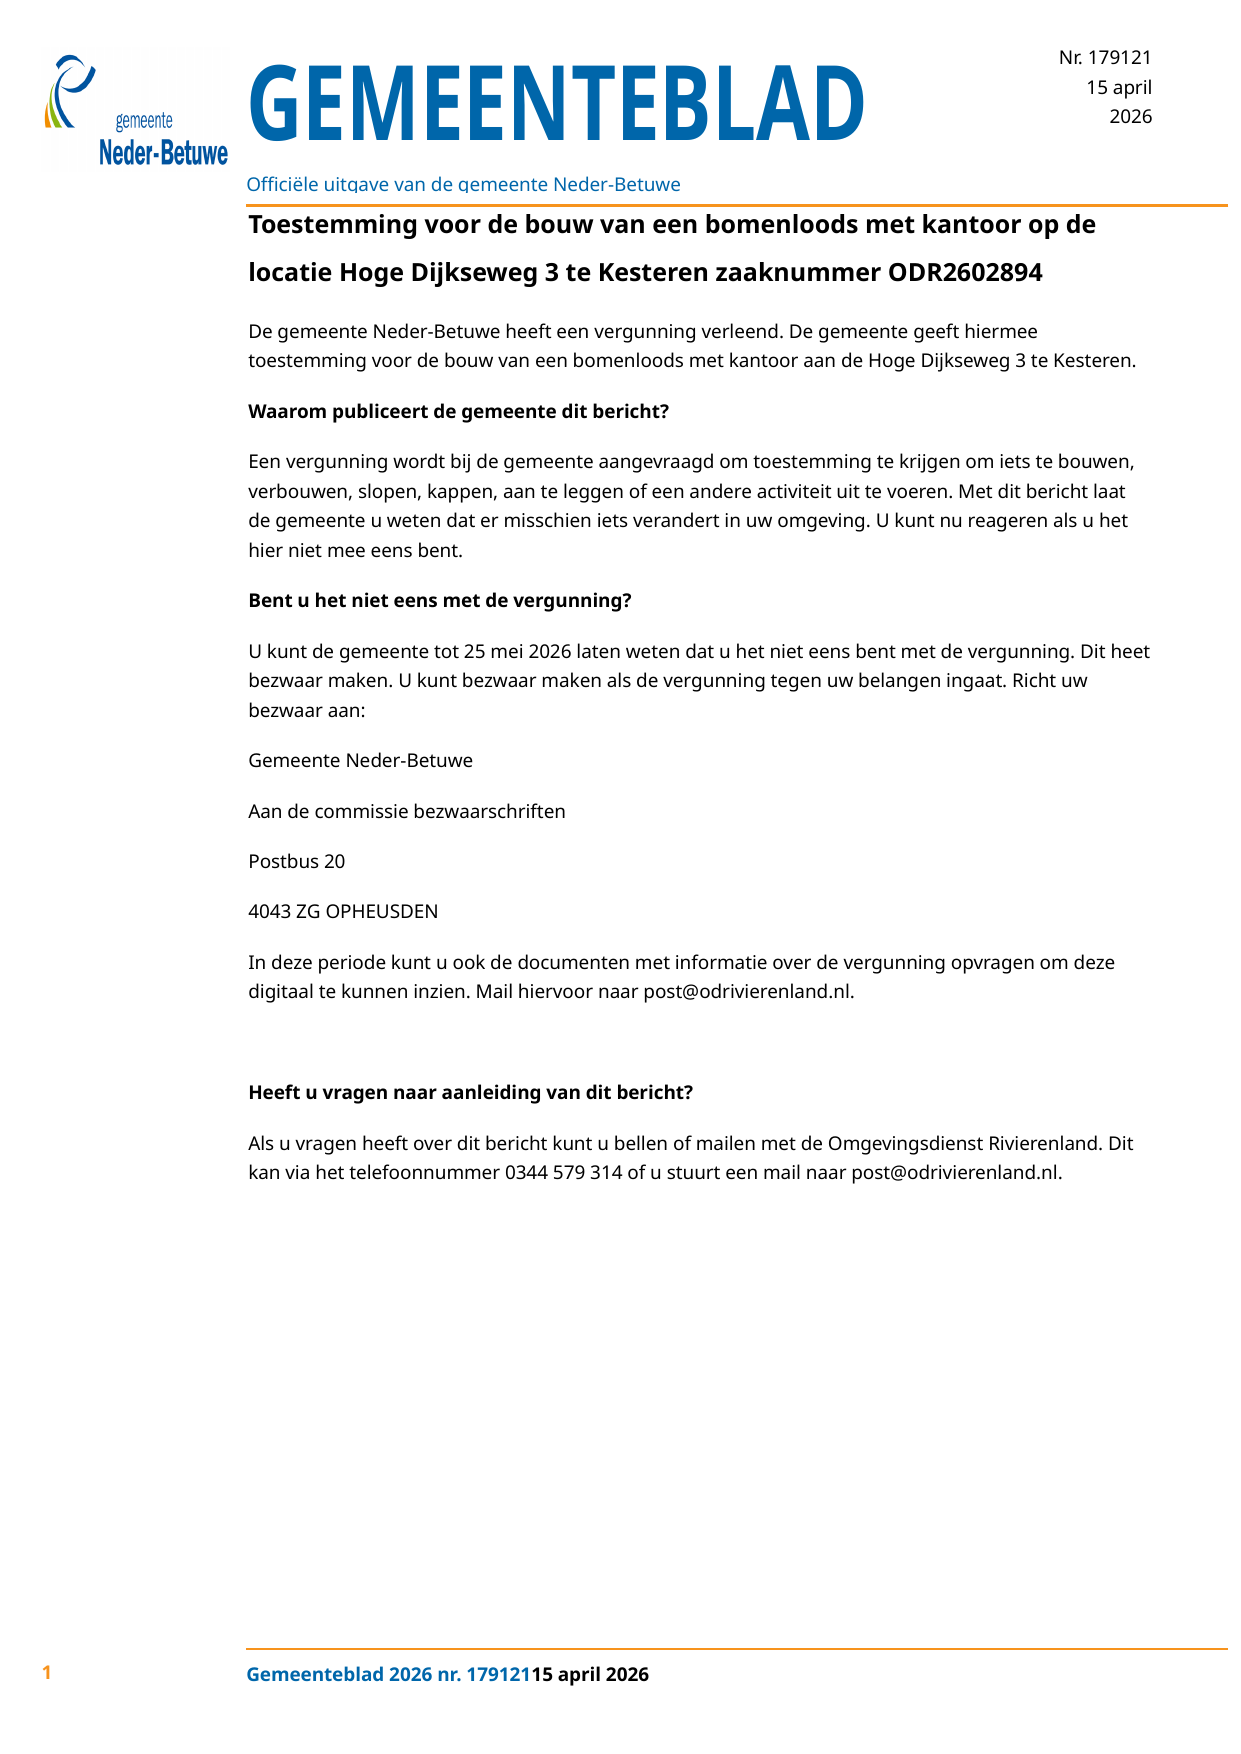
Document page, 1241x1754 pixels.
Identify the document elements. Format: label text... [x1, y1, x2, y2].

text 4043 ZG OPHEUSDEN [248, 899, 1152, 924]
text Waarom publiceert de gemeente dit bericht? [248, 398, 1152, 424]
text Aan de commissie bezwaarschriften [248, 798, 1152, 824]
text Heeft u vragen naar aanleiding van dit bericht? [248, 1079, 1152, 1105]
text Postbus 20 [248, 848, 1152, 874]
text U kunt de gemeente tot 25 mei 2026 laten weten dat u het niet eens bent met de vergunning. Dit heet bezwaar maken. U kunt bezwaar maken als de vergunning tegen uw belangen ingaat. Richt uw bezwaar aan: [248, 638, 1152, 723]
text Gemeente Neder-Betuwe [248, 747, 1152, 773]
text In deze periode kunt u ook de documenten met informatie over de vergunning opvragen om deze digitaal te kunnen inzien. Mail hiervoor naar post@odrivierenland.nl. [248, 949, 1152, 1004]
text Als u vragen heeft over dit bericht kunt u bellen of mailen met de Omgevingsdienst Rivierenland. Dit kan via het telefoonnummer 0344 579 314 of u stuurt een mail naar post@odrivierenland.nl. [248, 1130, 1152, 1185]
picture [41, 47, 231, 172]
text Toestemming voor de bouw van een bomenloods met kantoor op de locatie Hoge Dijkseweg 3 te Kesteren zaaknummer ODR2602894 [248, 207, 1152, 288]
text De gemeente Neder-Betuwe heeft een vergunning verleend. De gemeente geeft hiermee toestemming voor de bouw van een bomenloods met kantoor aan de Hoge Dijkseweg 3 te Kesteren. [248, 318, 1152, 373]
text Bent u het niet eens met de vergunning? [248, 587, 1152, 613]
text Een vergunning wordt bij de gemeente aangevraagd om toestemming te krijgen om iets te bouwen, verbouwen, slopen, kappen, aan te leggen of een andere activiteit uit te voeren. Met dit bericht laat de gemeente u weten dat er misschien iets verandert in uw omgeving. U kunt nu reageren als u het hier niet mee eens bent. [248, 448, 1152, 563]
